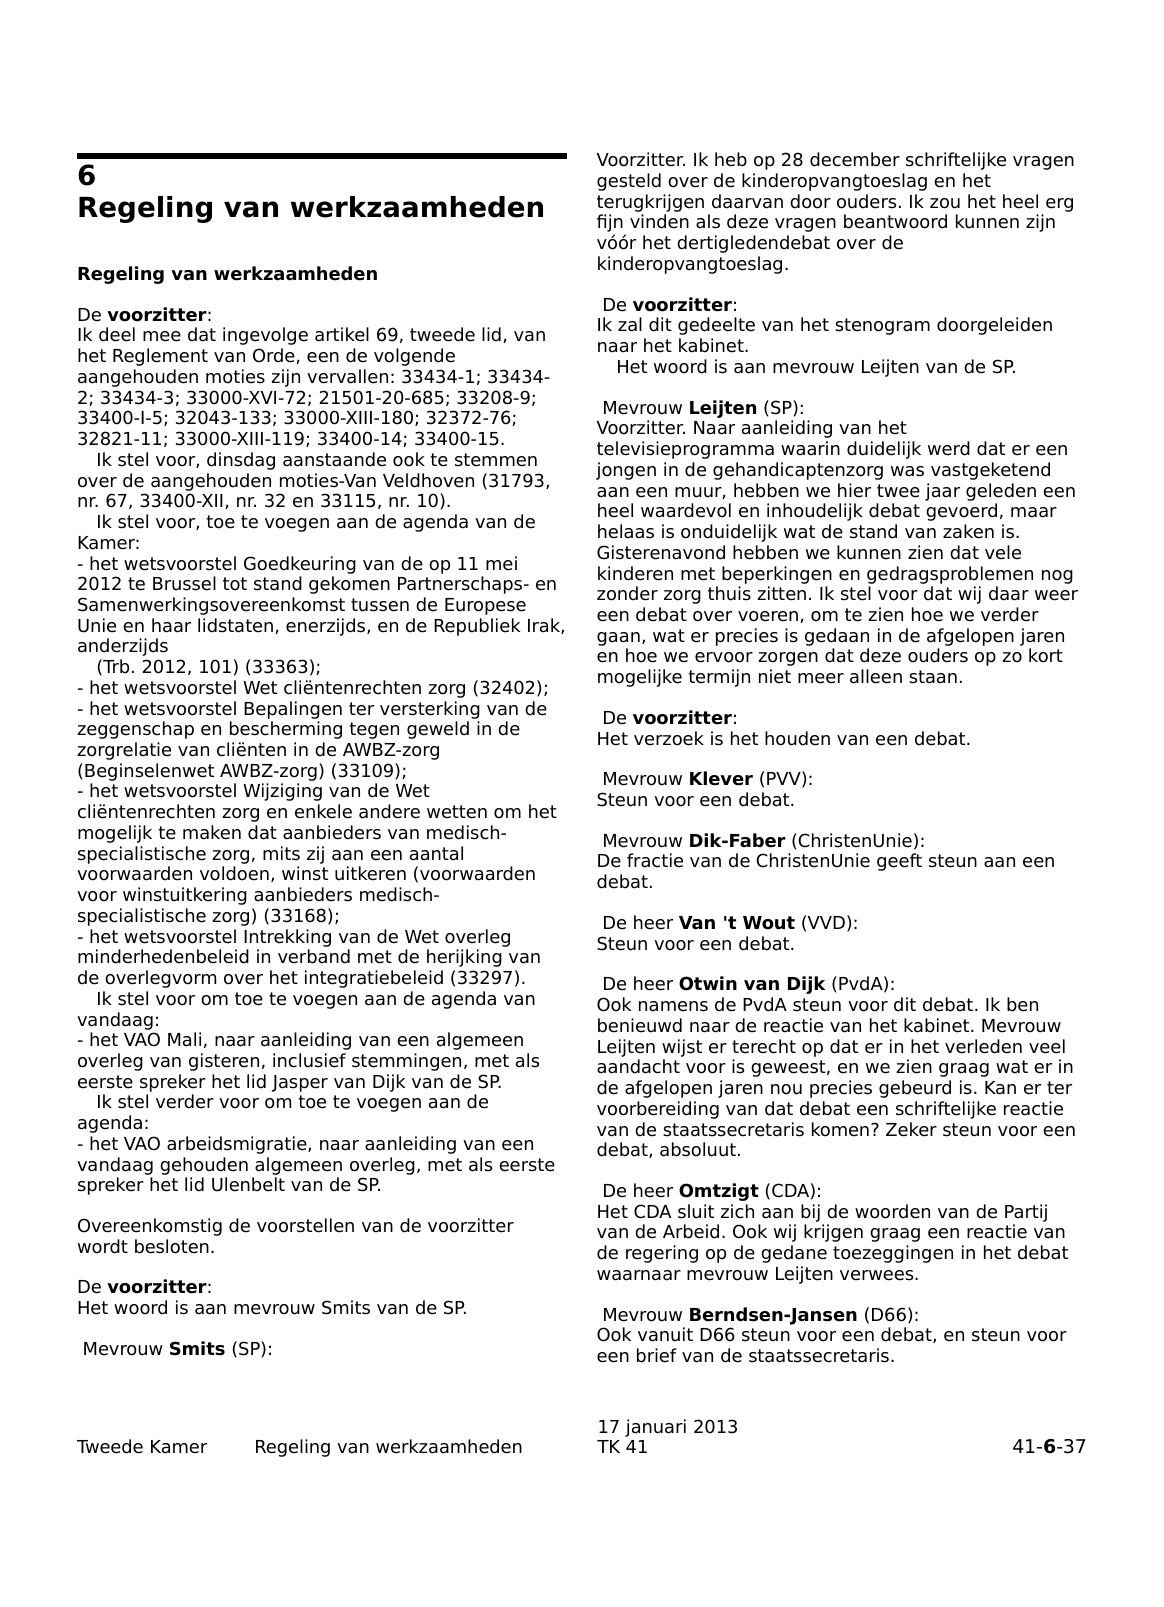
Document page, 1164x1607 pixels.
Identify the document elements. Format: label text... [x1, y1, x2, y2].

text Ik deel mee dat ingevolge artikel 69, tweede lid, van het Reglement van Orde, een de volgende aangehouden moties zijn vervallen: 33434-1; 33434-2; 33434-3; 33000-XVI-72; 21501-20-685; 33208-9; 33400-I-5; 32043-133; 33000-XIII-180; 32372-76; 32821-11; 33000-XIII-119; 33400-14; 33400-15. [77, 325, 567, 450]
text De voorzitter: [596, 294, 1087, 315]
text Het verzoek is het houden van een debat. [596, 728, 1087, 749]
text - het wetsvoorstel Goedkeuring van de op 11 mei 2012 te Brussel tot stand gekomen Partnerschaps- en Samenwerkingsovereenkomst tussen de Europese Unie en haar lidstaten, enerzijds, en de Republiek Irak, anderzijds [77, 553, 567, 657]
text De fractie van de ChristenUnie geeft steun aan een debat. [596, 851, 1087, 893]
text Mevrouw Berndsen-Jansen (D66): [596, 1304, 1087, 1325]
text Voorzitter. Ik heb op 28 december schriftelijke vragen gesteld over de kinderopvangtoeslag en het terugkrijgen daarvan door ouders. Ik zou het heel erg fijn vinden als deze vragen beantwoord kunnen zijn vóór het dertigledendebat over de kinderopvangtoeslag. [596, 150, 1087, 274]
text Steun voor een debat. [596, 790, 1087, 811]
text De heer Omtzigt (CDA): [596, 1181, 1087, 1202]
text Ik zal dit gedeelte van het stenogram doorgeleiden naar het kabinet. [596, 315, 1087, 357]
text Ik stel voor om toe te voegen aan de agenda van vandaag: [77, 989, 567, 1030]
text De voorzitter: [596, 708, 1087, 728]
text Ook namens de PvdA steun voor dit debat. Ik ben benieuwd naar de reactie van het kabinet. Mevrouw Leijten wijst er terecht op dat er in het verleden veel aandacht voor is geweest, en we zien graag wat er in de afgelopen jaren nou precies gebeurd is. Kan er ter voorbereiding van dat debat een schriftelijke reactie van de staatssecretaris komen? Zeker steun voor een debat, absoluut. [596, 995, 1087, 1161]
title 6 Regeling van werkzaamheden [77, 159, 567, 224]
text Ook vanuit D66 steun voor een debat, en steun voor een brief van de staatssecretaris. [596, 1325, 1087, 1367]
text - het VAO arbeidsmigratie, naar aanleiding van een vandaag gehouden algemeen overleg, met als eerste spreker het lid Ulenbelt van de SP. [77, 1134, 567, 1196]
text De heer Otwin van Dijk (PvdA): [596, 974, 1087, 995]
text Mevrouw Dik-Faber (ChristenUnie): [596, 831, 1087, 851]
text Steun voor een debat. [596, 933, 1087, 954]
text Het CDA sluit zich aan bij de woorden van de Partij van de Arbeid. Ook wij krijgen graag een reactie van de regering op de gedane toezeggingen in het debat waarnaar mevrouw Leijten verwees. [596, 1202, 1087, 1284]
text De voorzitter: [77, 1277, 567, 1298]
text Ik stel voor, toe te voegen aan de agenda van de Kamer: [77, 512, 567, 553]
text Ik stel voor, dinsdag aanstaande ook te stemmen over de aangehouden moties-Van Veldhoven (31793, nr. 67, 33400-XII, nr. 32 en 33115, nr. 10). [77, 450, 567, 512]
text (Trb. 2012, 101) (33363); [77, 657, 567, 678]
text Ik stel verder voor om toe te voegen aan de agenda: [77, 1092, 567, 1134]
text Regeling van werkzaamheden [77, 264, 567, 284]
text Mevrouw Smits (SP): [77, 1339, 567, 1359]
text De voorzitter: [77, 304, 567, 325]
text Mevrouw Klever (PVV): [596, 769, 1087, 790]
text - het VAO Mali, naar aanleiding van een algemeen overleg van gisteren, inclusief stemmingen, met als eerste spreker het lid Jasper van Dijk van de SP. [77, 1030, 567, 1092]
text - het wetsvoorstel Wet cliëntenrechten zorg (32402); [77, 678, 567, 698]
text Overeenkomstig de voorstellen van de voorzitter wordt besloten. [77, 1216, 567, 1257]
text - het wetsvoorstel Bepalingen ter versterking van de zeggenschap en bescherming tegen geweld in de zorgrelatie van cliënten in de AWBZ-zorg (Beginselenwet AWBZ-zorg) (33109); [77, 698, 567, 781]
text - het wetsvoorstel Intrekking van de Wet overleg minderhedenbeleid in verband met de herijking van de overlegvorm over het integratiebeleid (33297). [77, 926, 567, 989]
text De heer Van 't Wout (VVD): [596, 913, 1087, 933]
text - het wetsvoorstel Wijziging van de Wet cliëntenrechten zorg en enkele andere wetten om het mogelijk te maken dat aanbieders van medisch-specialistische zorg, mits zij aan een aantal voorwaarden voldoen, winst uitkeren (voorwaarden voor winstuitkering aanbieders medisch-specialistische zorg) (33168); [77, 781, 567, 926]
text Voorzitter. Naar aanleiding van het televisieprogramma waarin duidelijk werd dat er een jongen in de gehandicaptenzorg was vastgeketend aan een muur, hebben we hier twee jaar geleden een heel waardevol en inhoudelijk debat gevoerd, maar helaas is onduidelijk wat de stand van zaken is. Gisterenavond hebben we kunnen zien dat vele kinderen met beperkingen en gedragsproblemen nog zonder zorg thuis zitten. Ik stel voor dat wij daar weer een debat over voeren, om te zien hoe we verder gaan, wat er precies is gedaan in de afgelopen jaren en hoe we ervoor zorgen dat deze ouders op zo kort mogelijke termijn niet meer alleen staan. [596, 418, 1087, 688]
text Het woord is aan mevrouw Leijten van de SP. [596, 357, 1087, 377]
text Het woord is aan mevrouw Smits van de SP. [77, 1298, 567, 1319]
text Mevrouw Leijten (SP): [596, 397, 1087, 418]
